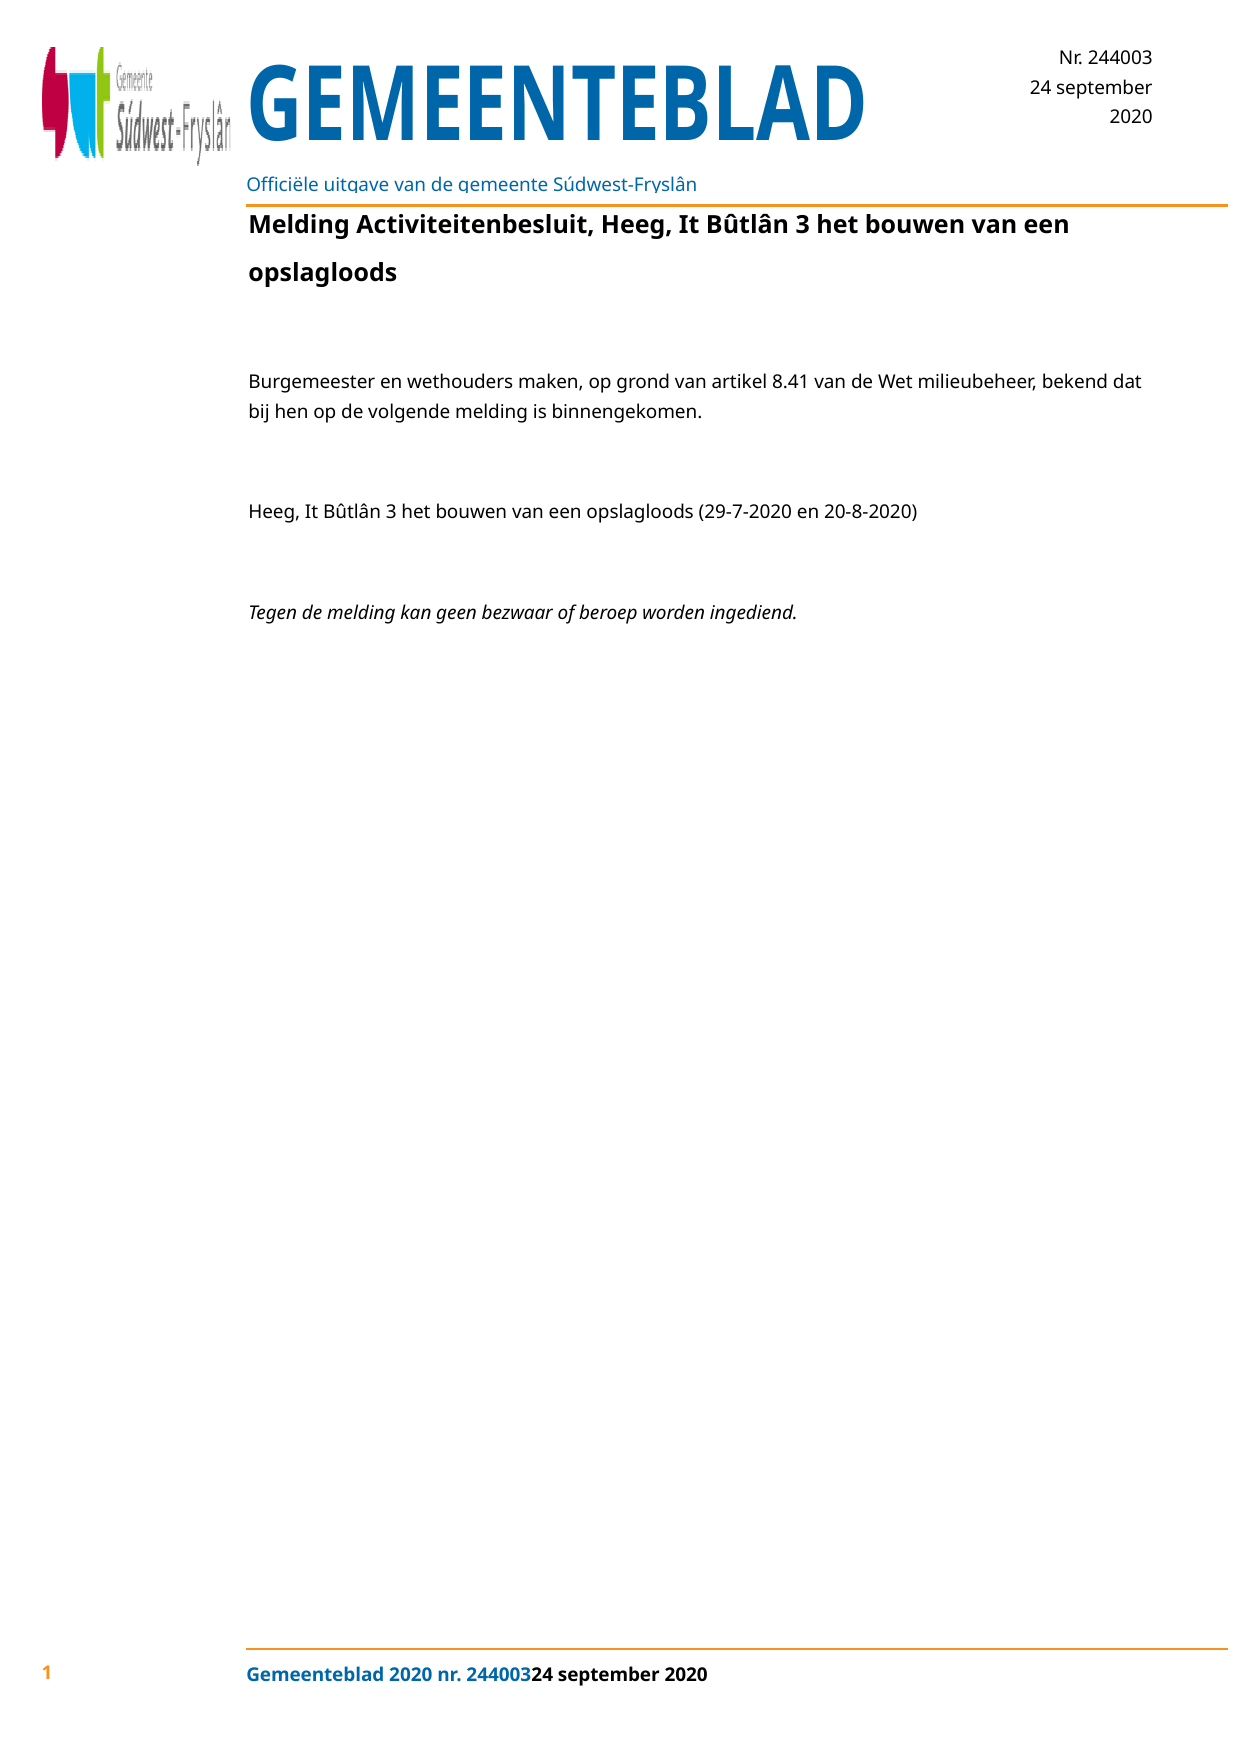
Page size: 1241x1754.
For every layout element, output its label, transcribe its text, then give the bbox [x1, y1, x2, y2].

picture [41, 47, 231, 172]
text Heeg, It Bûtlân 3 het bouwen van een opslagloods (29-7-2020 en 20-8-2020) [248, 499, 1152, 524]
text Burgemeester en wethouders maken, op grond van artikel 8.41 van de Wet milieubeheer, bekend dat bij hen op de volgende melding is binnengekomen. [248, 368, 1152, 424]
text Melding Activiteitenbesluit, Heeg, It Bûtlân 3 het bouwen van een opslagloods [248, 207, 1152, 288]
text Tegen de melding kan geen bezwaar of beroep worden ingediend. [248, 599, 1152, 625]
